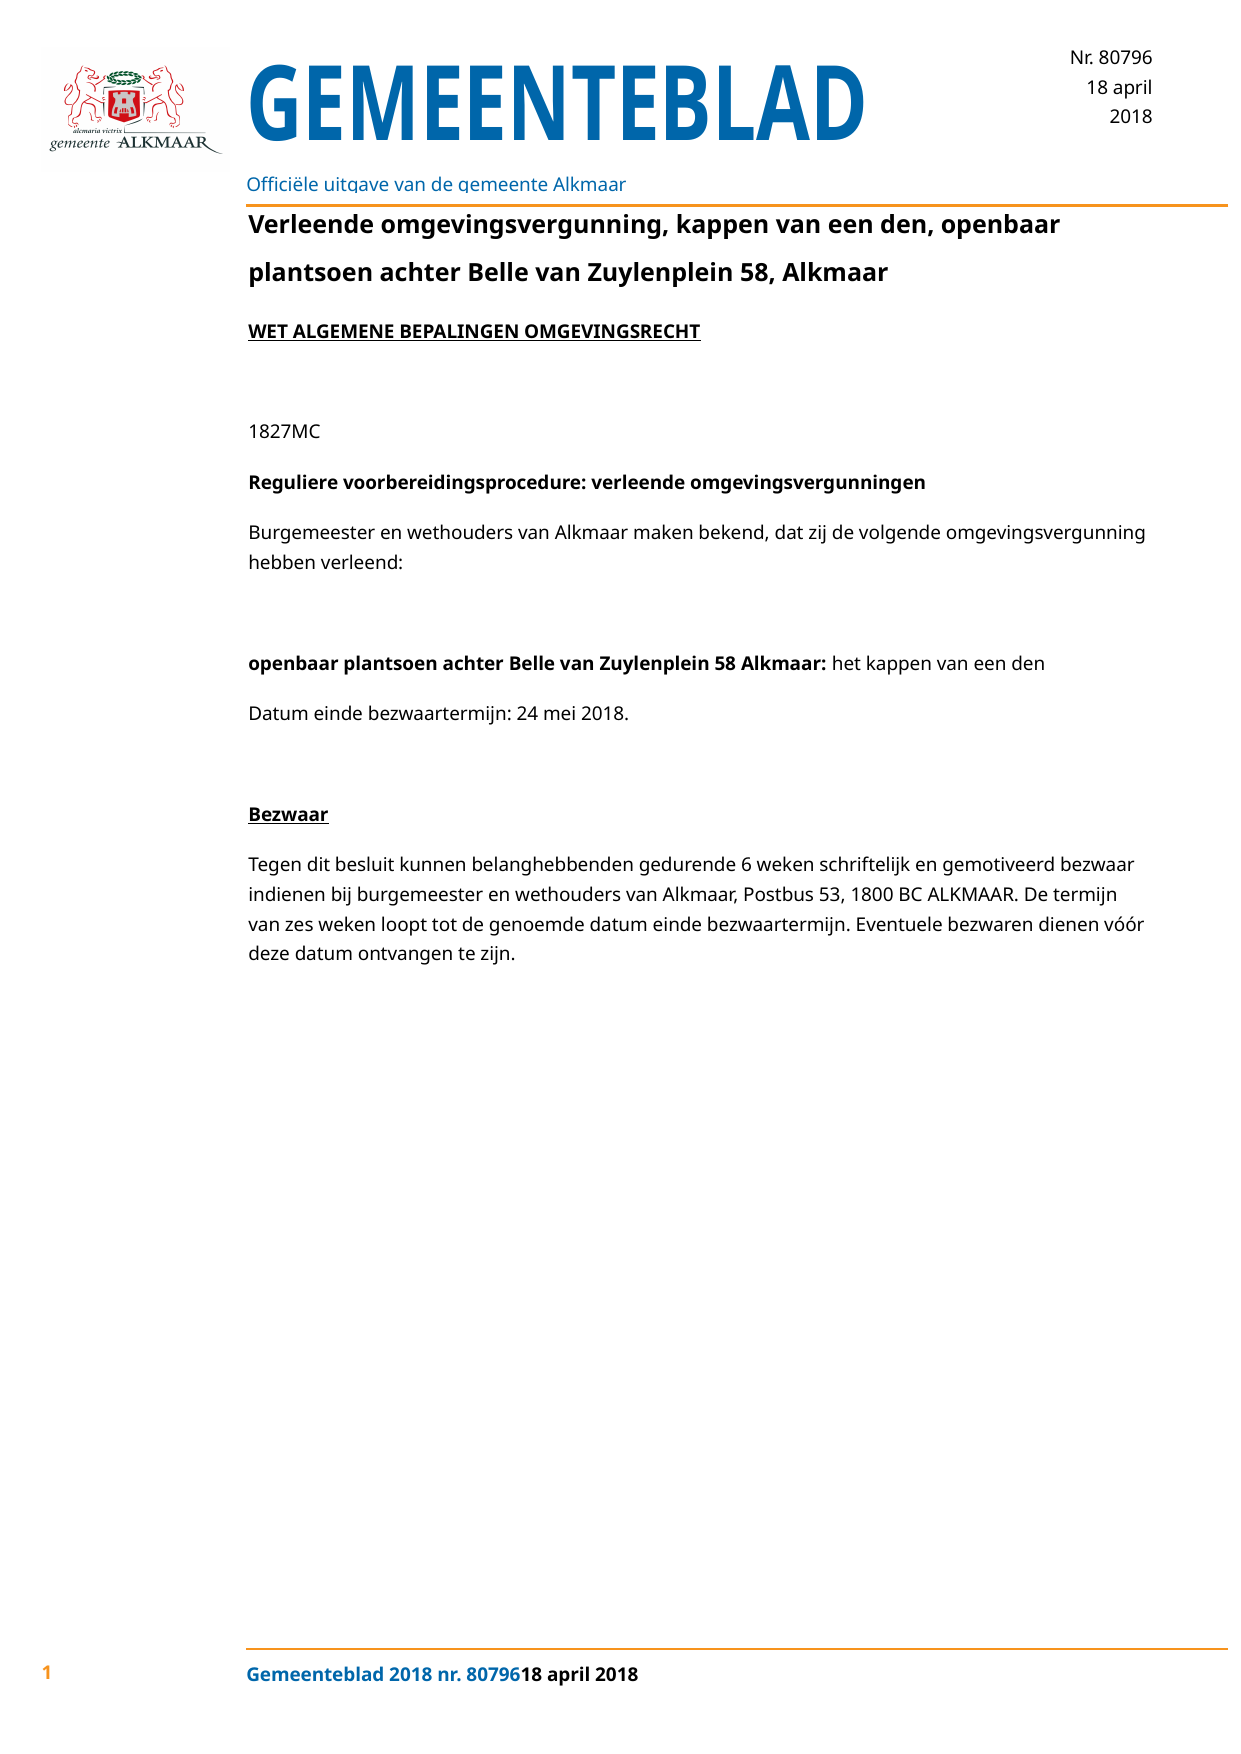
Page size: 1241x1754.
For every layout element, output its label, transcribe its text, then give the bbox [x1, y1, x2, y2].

picture [41, 47, 231, 172]
text Burgemeester en wethouders van Alkmaar maken bekend, dat zij de volgende omgevingsvergunning hebben verleend: [248, 519, 1152, 575]
text 1827MC [248, 419, 1152, 444]
text Bezwaar [248, 801, 1152, 827]
text WET ALGEMENE BEPALINGEN OMGEVINGSRECHT [248, 318, 1152, 344]
text openbaar plantsoen achter Belle van Zuylenplein 58 Alkmaar: het kappen van een den [248, 650, 1152, 676]
text Verleende omgevingsvergunning, kappen van een den, openbaar plantsoen achter Belle van Zuylenplein 58, Alkmaar [248, 207, 1152, 288]
text Reguliere voorbereidingsprocedure: verleende omgevingsvergunningen [248, 469, 1152, 495]
text Datum einde bezwaartermijn: 24 mei 2018. [248, 700, 1152, 726]
text Tegen dit besluit kunnen belanghebbenden gedurende 6 weken schriftelijk en gemotiveerd bezwaar indienen bij burgemeester en wethouders van Alkmaar, Postbus 53, 1800 BC ALKMAAR. De termijn van zes weken loopt tot de genoemde datum einde bezwaartermijn. Eventuele bezwaren dienen vóór deze datum ontvangen te zijn. [248, 852, 1152, 966]
